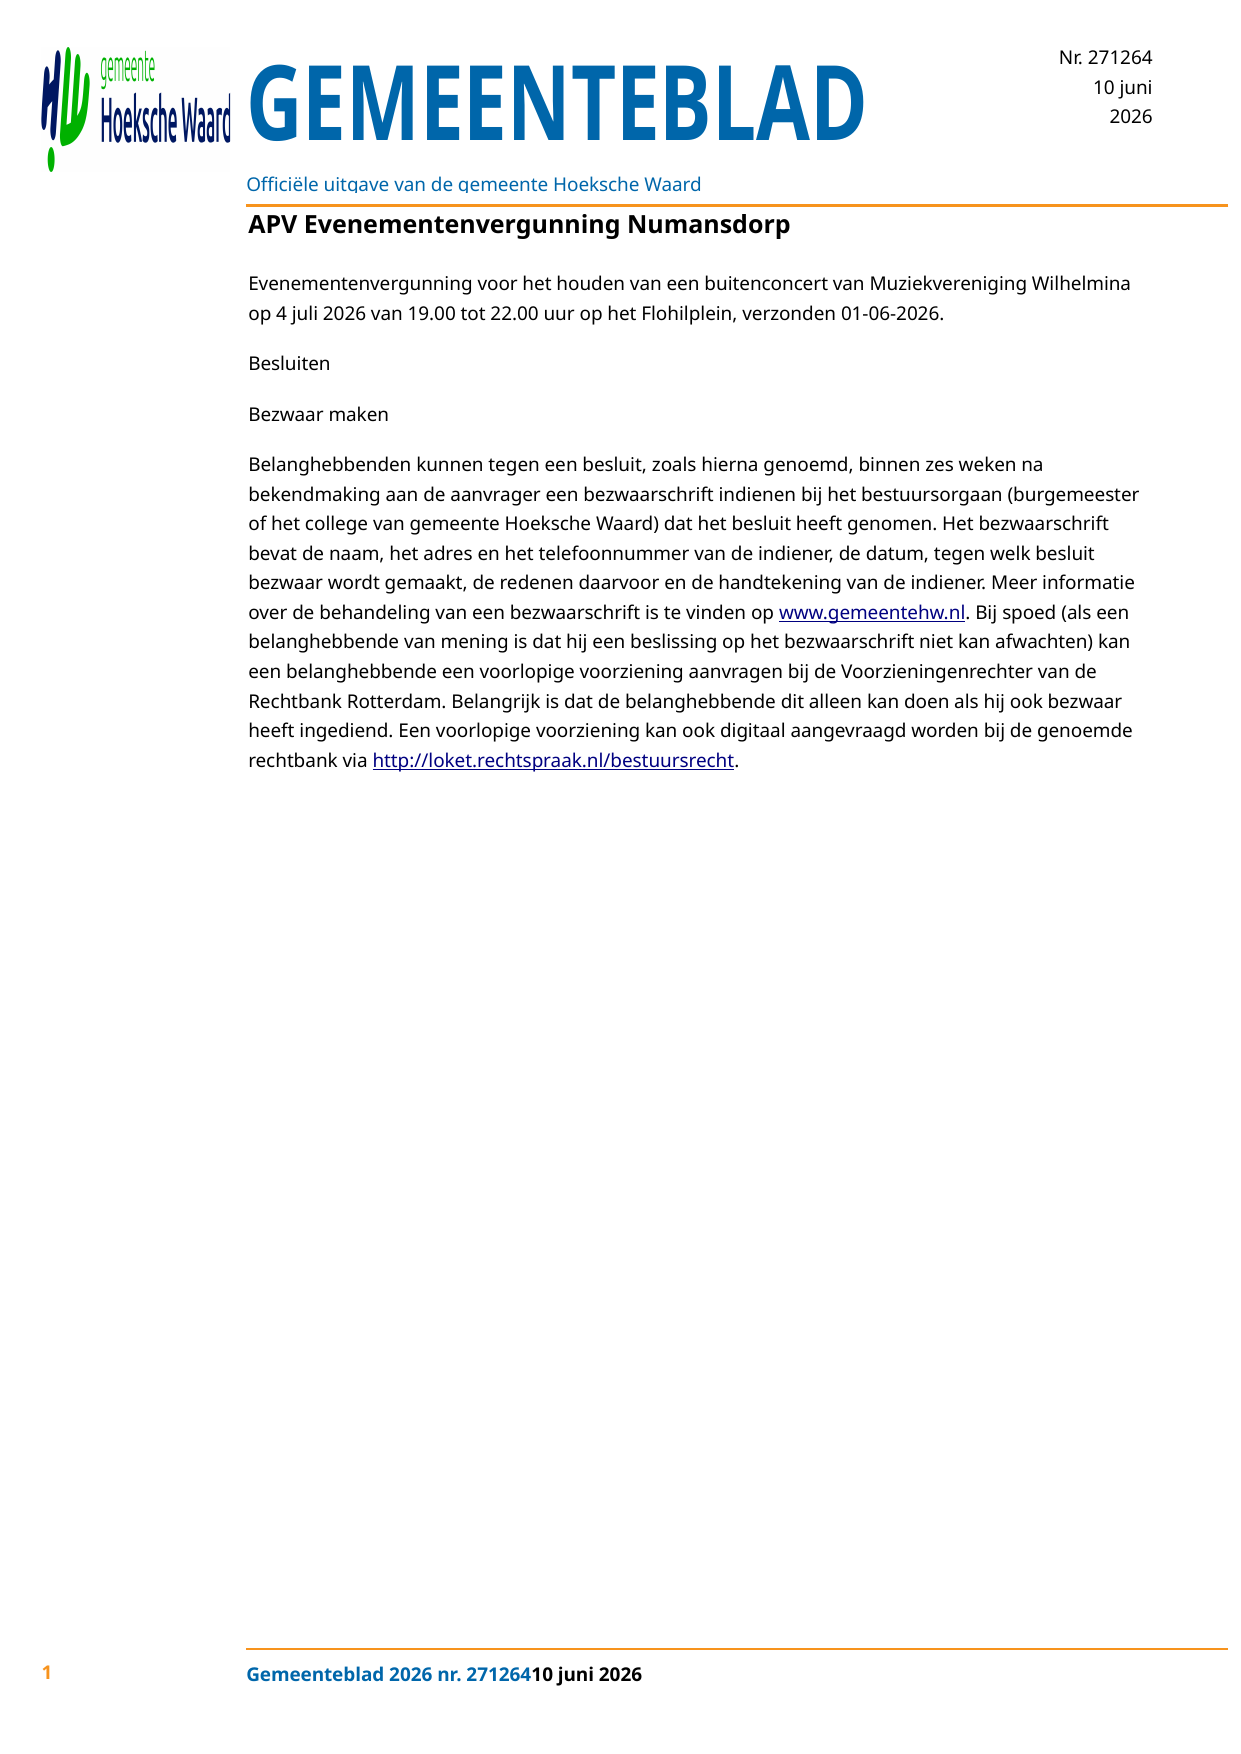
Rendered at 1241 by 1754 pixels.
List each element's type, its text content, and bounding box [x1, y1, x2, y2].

picture [41, 47, 231, 172]
text Bezwaar maken [248, 401, 1152, 426]
text Besluiten [248, 350, 1152, 376]
text APV Evenementenvergunning Numansdorp [248, 207, 1152, 241]
text Belanghebbenden kunnen tegen een besluit, zoals hierna genoemd, binnen zes weken na bekendmaking aan de aanvrager een bezwaarschrift indienen bij het bestuursorgaan (burgemeester of het college van gemeente Hoeksche Waard) dat het besluit heeft genomen. Het bezwaarschrift bevat de naam, het adres en het telefoonnummer van de indiener, de datum, tegen welk besluit bezwaar wordt gemaakt, de redenen daarvoor en de handtekening van de indiener. Meer informatie over de behandeling van een bezwaarschrift is te vinden op www.gemeentehw.nl. Bij spoed (als een belanghebbende van mening is dat hij een beslissing op het bezwaarschrift niet kan afwachten) kan een belanghebbende een voorlopige voorziening aanvragen bij de Voorzieningenrechter van de Rechtbank Rotterdam. Belangrijk is dat de belanghebbende dit alleen kan doen als hij ook bezwaar heeft ingediend. Een voorlopige voorziening kan ook digitaal aangevraagd worden bij de genoemde rechtbank via http://loket.rechtspraak.nl/bestuursrecht. [248, 451, 1152, 773]
text Evenementenvergunning voor het houden van een buitenconcert van Muziekvereniging Wilhelmina op 4 juli 2026 van 19.00 tot 22.00 uur op het Flohilplein, verzonden 01-06-2026. [248, 270, 1152, 326]
